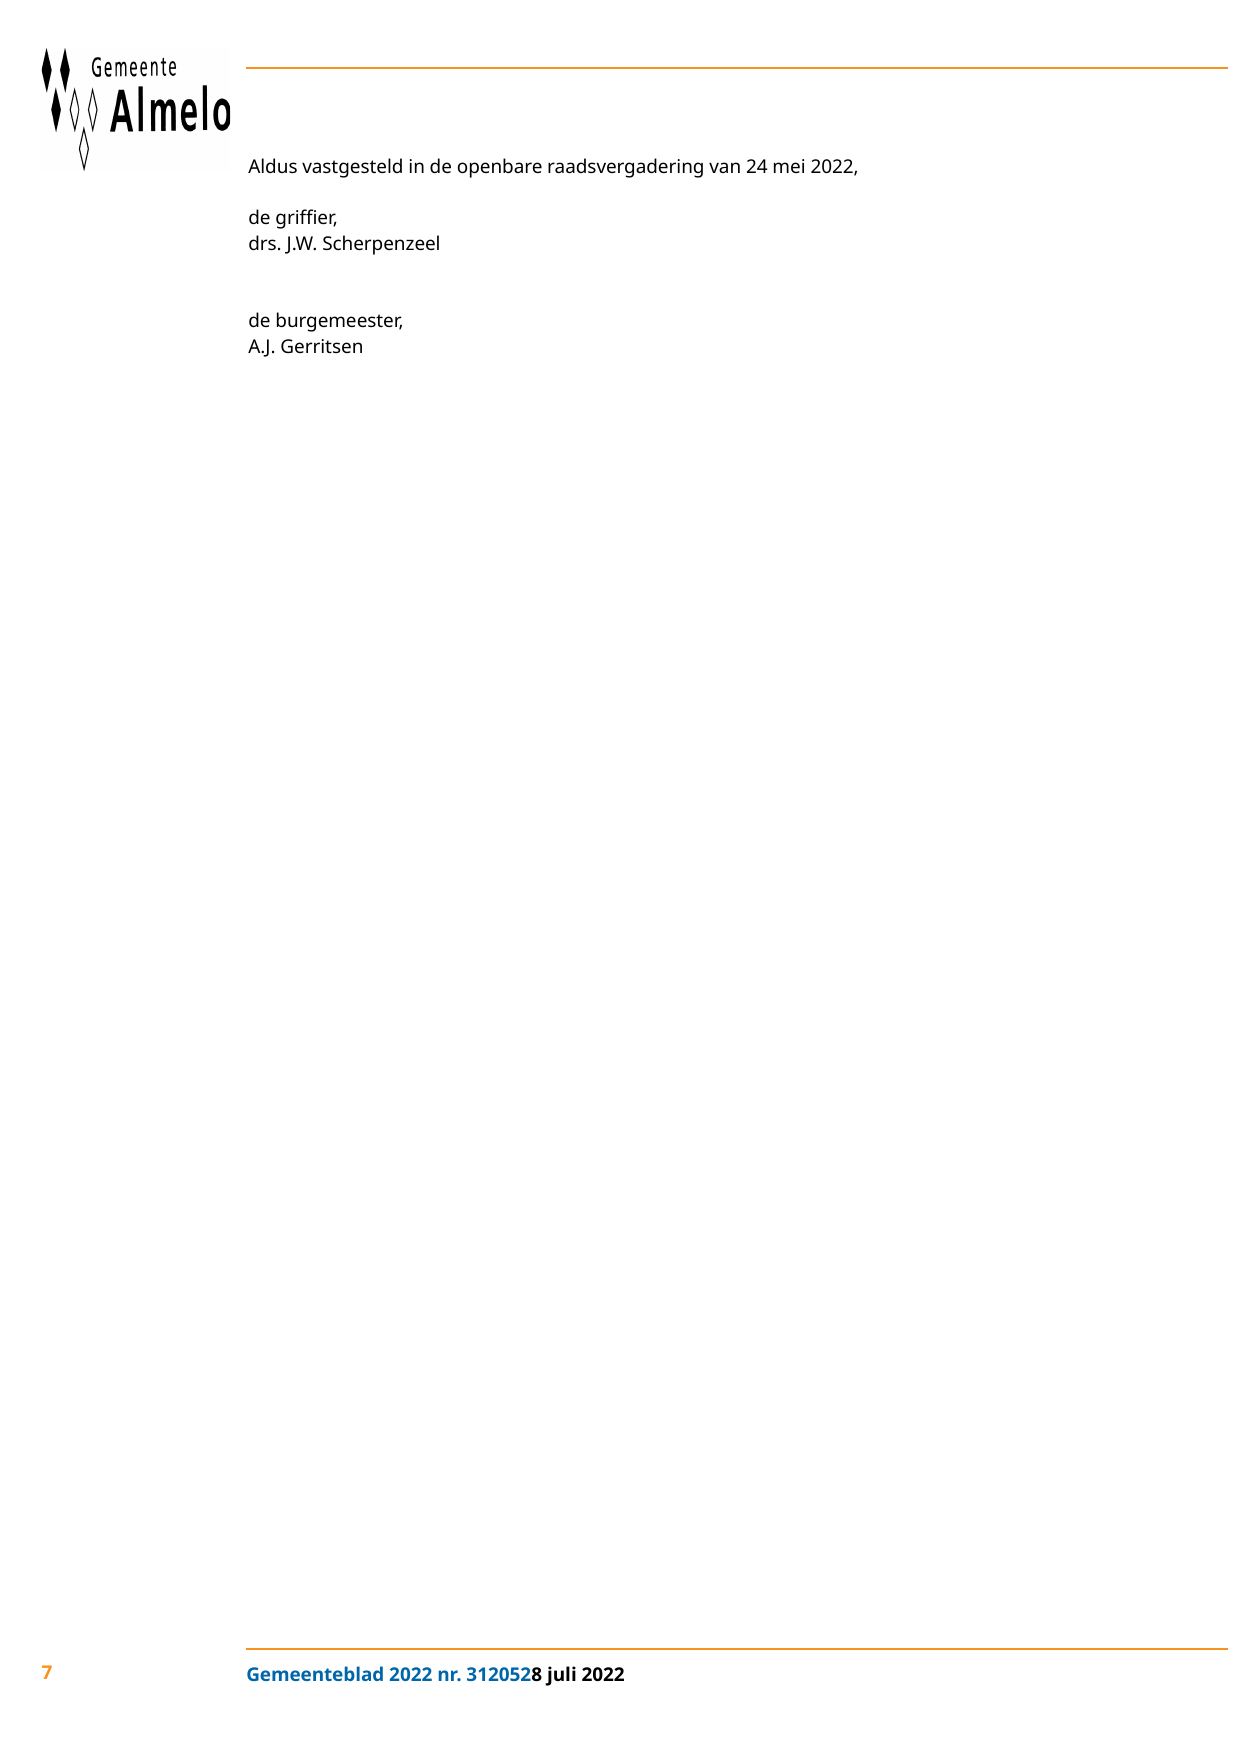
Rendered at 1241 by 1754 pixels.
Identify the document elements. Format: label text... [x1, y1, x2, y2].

text de griffier, [248, 204, 1152, 230]
text Aldus vastgesteld in de openbare raadsvergadering van 24 mei 2022, [248, 153, 1152, 178]
text drs. J.W. Scherpenzeel [248, 230, 1152, 256]
picture [41, 47, 231, 172]
text A.J. Gerritsen [248, 333, 1152, 359]
text de burgemeester, [248, 307, 1152, 333]
